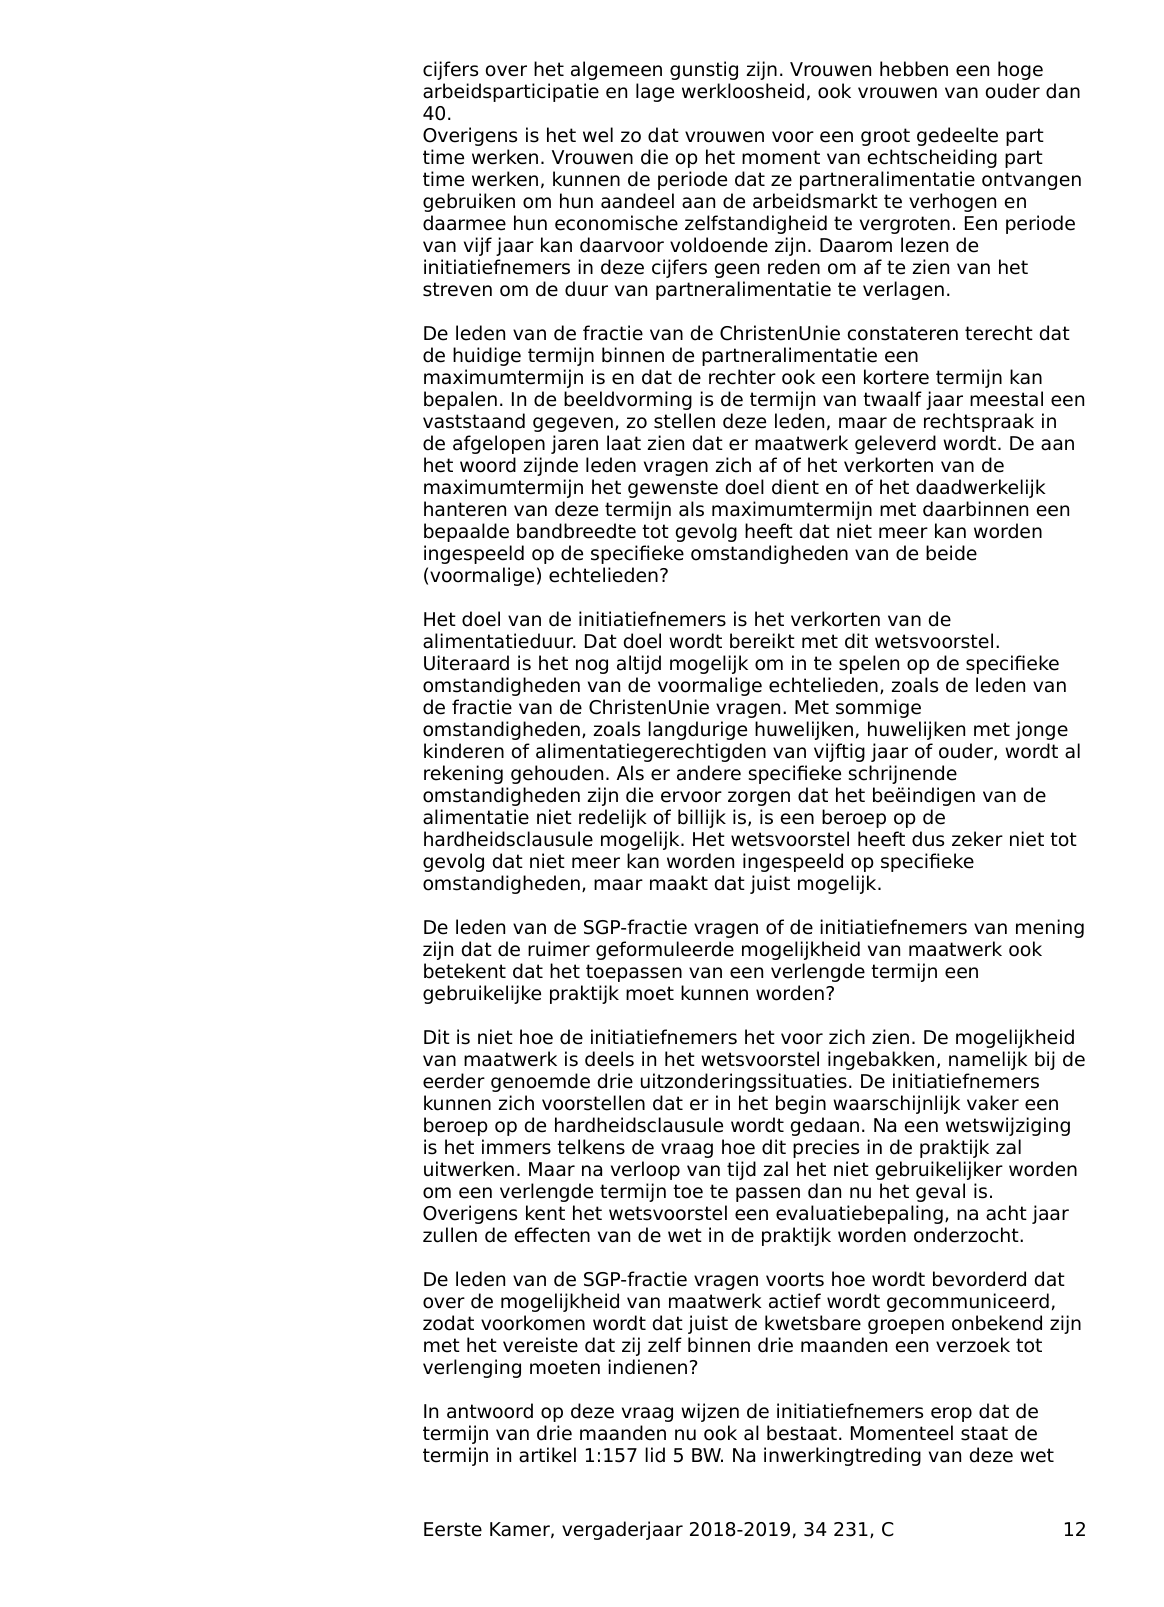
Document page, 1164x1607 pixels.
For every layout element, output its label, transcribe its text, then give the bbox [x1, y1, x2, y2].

text cijfers over het algemeen gunstig zijn. Vrouwen hebben een hoge arbeidsparticipatie en lage werkloosheid, ook vrouwen van ouder dan 40. [422, 59, 1087, 125]
text Het doel van de initiatiefnemers is het verkorten van de alimentatieduur. Dat doel wordt bereikt met dit wetsvoorstel. Uiteraard is het nog altijd mogelijk om in te spelen op de specifieke omstandigheden van de voormalige echtelieden, zoals de leden van de fractie van de ChristenUnie vragen. Met sommige omstandigheden, zoals langdurige huwelijken, huwelijken met jonge kinderen of alimentatiegerechtigden van vijftig jaar of ouder, wordt al rekening gehouden. Als er andere specifieke schrijnende omstandigheden zijn die ervoor zorgen dat het beëindigen van de alimentatie niet redelijk of billijk is, is een beroep op de hardheidsclausule mogelijk. Het wetsvoorstel heeft dus zeker niet tot gevolg dat niet meer kan worden ingespeeld op specifieke omstandigheden, maar maakt dat juist mogelijk. [422, 609, 1087, 895]
text Overigens is het wel zo dat vrouwen voor een groot gedeelte part time werken. Vrouwen die op het moment van echtscheiding part time werken, kunnen de periode dat ze partneralimentatie ontvangen gebruiken om hun aandeel aan de arbeidsmarkt te verhogen en daarmee hun economische zelfstandigheid te vergroten. Een periode van vijf jaar kan daarvoor voldoende zijn. Daarom lezen de initiatiefnemers in deze cijfers geen reden om af te zien van het streven om de duur van partneralimentatie te verlagen. [422, 125, 1087, 301]
text Dit is niet hoe de initiatiefnemers het voor zich zien. De mogelijkheid van maatwerk is deels in het wetsvoorstel ingebakken, namelijk bij de eerder genoemde drie uitzonderingssituaties. De initiatiefnemers kunnen zich voorstellen dat er in het begin waarschijnlijk vaker een beroep op de hardheidsclausule wordt gedaan. Na een wetswijziging is het immers telkens de vraag hoe dit precies in de praktijk zal uitwerken. Maar na verloop van tijd zal het niet gebruikelijker worden om een verlengde termijn toe te passen dan nu het geval is. Overigens kent het wetsvoorstel een evaluatiebepaling, na acht jaar zullen de effecten van de wet in de praktijk worden onderzocht. [422, 1027, 1087, 1247]
text In antwoord op deze vraag wijzen de initiatiefnemers erop dat de termijn van drie maanden nu ook al bestaat. Momenteel staat de termijn in artikel 1:157 lid 5 BW. Na inwerkingtreding van deze wet [422, 1401, 1087, 1467]
text De leden van de fractie van de ChristenUnie constateren terecht dat de huidige termijn binnen de partneralimentatie een maximumtermijn is en dat de rechter ook een kortere termijn kan bepalen. In de beeldvorming is de termijn van twaalf jaar meestal een vaststaand gegeven, zo stellen deze leden, maar de rechtspraak in de afgelopen jaren laat zien dat er maatwerk geleverd wordt. De aan het woord zijnde leden vragen zich af of het verkorten van de maximumtermijn het gewenste doel dient en of het daadwerkelijk hanteren van deze termijn als maximumtermijn met daarbinnen een bepaalde bandbreedte tot gevolg heeft dat niet meer kan worden ingespeeld op de specifieke omstandigheden van de beide (voormalige) echtelieden? [422, 323, 1087, 587]
text De leden van de SGP-fractie vragen voorts hoe wordt bevorderd dat over de mogelijkheid van maatwerk actief wordt gecommuniceerd, zodat voorkomen wordt dat juist de kwetsbare groepen onbekend zijn met het vereiste dat zij zelf binnen drie maanden een verzoek tot verlenging moeten indienen? [422, 1269, 1087, 1379]
text De leden van de SGP-fractie vragen of de initiatiefnemers van mening zijn dat de ruimer geformuleerde mogelijkheid van maatwerk ook betekent dat het toepassen van een verlengde termijn een gebruikelijke praktijk moet kunnen worden? [422, 917, 1087, 1005]
